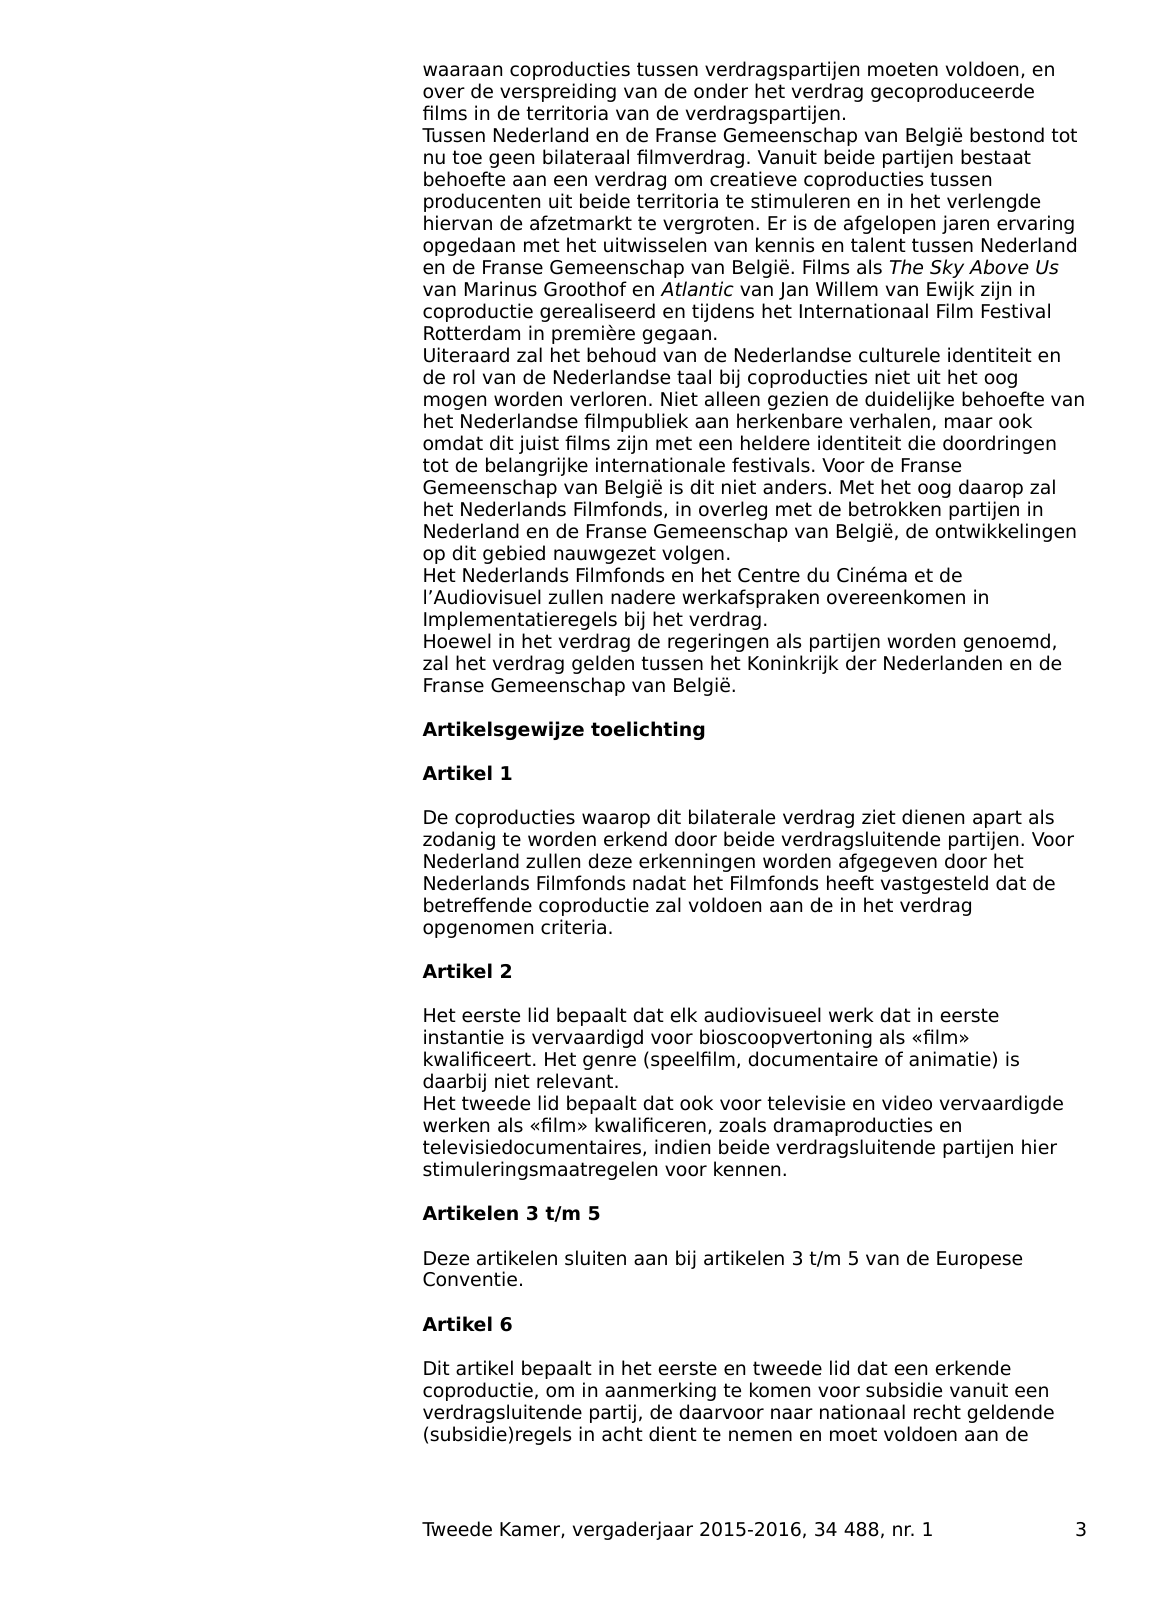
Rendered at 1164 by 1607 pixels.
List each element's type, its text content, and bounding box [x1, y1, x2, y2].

text Tussen Nederland en de Franse Gemeenschap van België bestond tot nu toe geen bilateraal filmverdrag. Vanuit beide partijen bestaat behoefte aan een verdrag om creatieve coproducties tussen producenten uit beide territoria te stimuleren en in het verlengde hiervan de afzetmarkt te vergroten. Er is de afgelopen jaren ervaring opgedaan met het uitwisselen van kennis en talent tussen Nederland en de Franse Gemeenschap van België. Films als The Sky Above Us van Marinus Groothof en Atlantic van Jan Willem van Ewijk zijn in coproductie gerealiseerd en tijdens het Internationaal Film Festival Rotterdam in première gegaan. [422, 125, 1087, 345]
subtitle Artikelsgewijze toelichting [422, 719, 1087, 741]
text waaraan coproducties tussen verdragspartijen moeten voldoen, en over de verspreiding van de onder het verdrag gecoproduceerde films in de territoria van de verdragspartijen. [422, 59, 1087, 125]
subtitle Artikel 1 [422, 763, 1087, 785]
text Uiteraard zal het behoud van de Nederlandse culturele identiteit en de rol van de Nederlandse taal bij coproducties niet uit het oog mogen worden verloren. Niet alleen gezien de duidelijke behoefte van het Nederlandse filmpubliek aan herkenbare verhalen, maar ook omdat dit juist films zijn met een heldere identiteit die doordringen tot de belangrijke internationale festivals. Voor de Franse Gemeenschap van België is dit niet anders. Met het oog daarop zal het Nederlands Filmfonds, in overleg met de betrokken partijen in Nederland en de Franse Gemeenschap van België, de ontwikkelingen op dit gebied nauwgezet volgen. [422, 345, 1087, 564]
text De coproducties waarop dit bilaterale verdrag ziet dienen apart als zodanig te worden erkend door beide verdragsluitende partijen. Voor Nederland zullen deze erkenningen worden afgegeven door het Nederlands Filmfonds nadat het Filmfonds heeft vastgesteld dat de betreffende coproductie zal voldoen aan de in het verdrag opgenomen criteria. [422, 807, 1087, 939]
subtitle Artikel 6 [422, 1313, 1087, 1336]
text Het tweede lid bepaalt dat ook voor televisie en video vervaardigde werken als «film» kwalificeren, zoals dramaproducties en televisiedocumentaires, indien beide verdragsluitende partijen hier stimuleringsmaatregelen voor kennen. [422, 1093, 1087, 1181]
text Het eerste lid bepaalt dat elk audiovisueel werk dat in eerste instantie is vervaardigd voor bioscoopvertoning als «film» kwalificeert. Het genre (speelfilm, documentaire of animatie) is daarbij niet relevant. [422, 1005, 1087, 1093]
text Dit artikel bepaalt in het eerste en tweede lid dat een erkende coproductie, om in aanmerking te komen voor subsidie vanuit een verdragsluitende partij, de daarvoor naar nationaal recht geldende (subsidie)regels in acht dient te nemen en moet voldoen aan de [422, 1358, 1087, 1446]
subtitle Artikel 2 [422, 961, 1087, 983]
text Het Nederlands Filmfonds en het Centre du Cinéma et de l’Audiovisuel zullen nadere werkafspraken overeenkomen in Implementatieregels bij het verdrag. [422, 564, 1087, 631]
subtitle Artikelen 3 t/m 5 [422, 1203, 1087, 1225]
text Hoewel in het verdrag de regeringen als partijen worden genoemd, zal het verdrag gelden tussen het Koninkrijk der Nederlanden en de Franse Gemeenschap van België. [422, 631, 1087, 696]
text Deze artikelen sluiten aan bij artikelen 3 t/m 5 van de Europese Conventie. [422, 1247, 1087, 1291]
